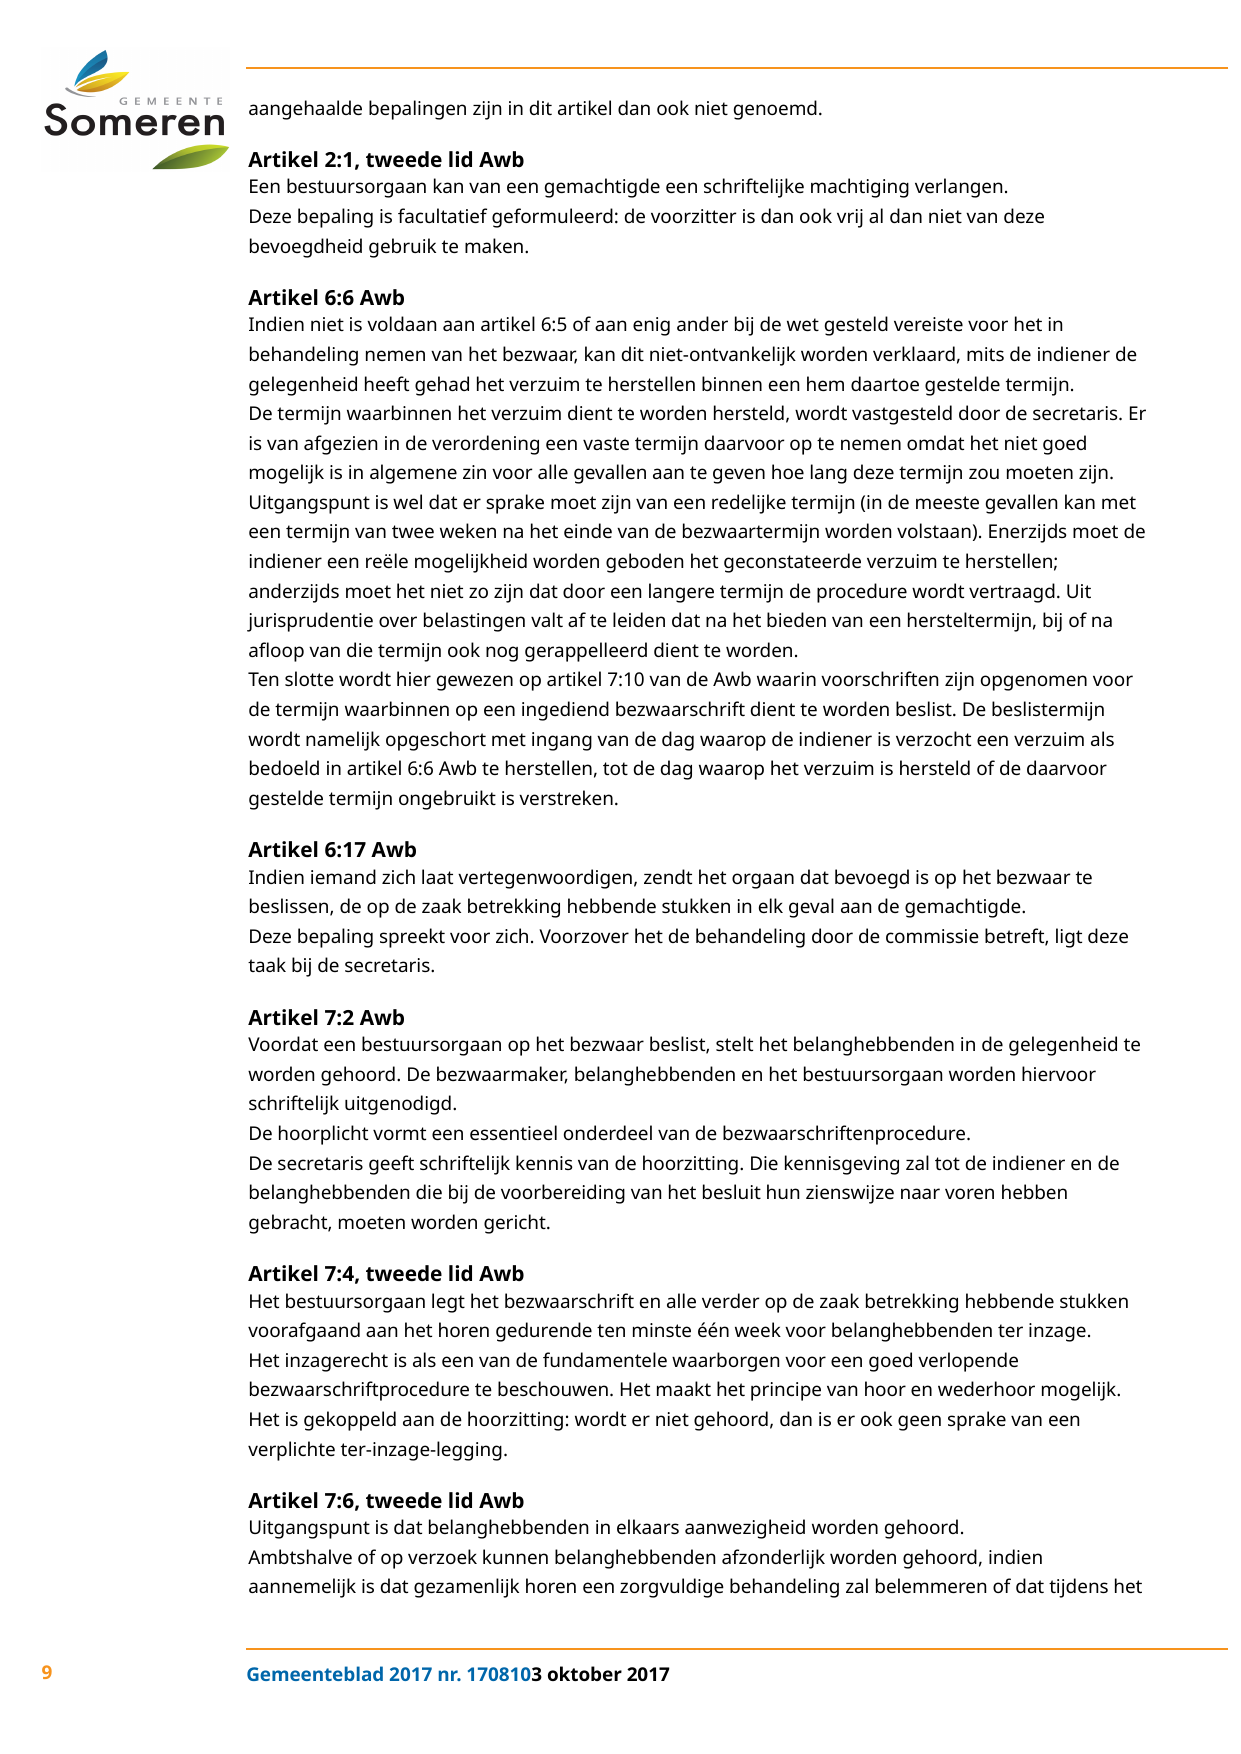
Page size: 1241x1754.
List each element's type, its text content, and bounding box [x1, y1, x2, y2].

text Artikel 7:6, tweede lid Awb [248, 1486, 1152, 1514]
text Ambtshalve of op verzoek kunnen belanghebbenden afzonderlijk worden gehoord, indien aannemelijk is dat gezamenlijk horen een zorgvuldige behandeling zal belemmeren of dat tijdens het [248, 1544, 1152, 1599]
text Voordat een bestuursorgaan op het bezwaar beslist, stelt het belanghebbenden in de gelegenheid te worden gehoord. De bezwaarmaker, belanghebbenden en het bestuursorgaan worden hiervoor schriftelijk uitgenodigd. [248, 1031, 1152, 1116]
text De hoorplicht vormt een essentieel onderdeel van de bezwaarschriftenprocedure. [248, 1120, 1152, 1146]
text Artikel 7:4, tweede lid Awb [248, 1259, 1152, 1288]
text Deze bepaling is facultatief geformuleerd: de voorzitter is dan ook vrij al dan niet van deze bevoegdheid gebruik te maken. [248, 203, 1152, 258]
text Indien niet is voldaan aan artikel 6:5 of aan enig ander bij de wet gesteld vereiste voor het in behandeling nemen van het bezwaar, kan dit niet-ontvankelijk worden verklaard, mits de indiener de gelegenheid heeft gehad het verzuim te herstellen binnen een hem daartoe gestelde termijn. [248, 312, 1152, 397]
text De secretaris geeft schriftelijk kennis van de hoorzitting. Die kennisgeving zal tot de indiener en de belanghebbenden die bij de voorbereiding van het besluit hun zienswijze naar voren hebben gebracht, moeten worden gericht. [248, 1150, 1152, 1235]
text Ten slotte wordt hier gewezen op artikel 7:10 van de Awb waarin voorschriften zijn opgenomen voor de termijn waarbinnen op een ingediend bezwaarschrift dient te worden beslist. De beslistermijn wordt namelijk opgeschort met ingang van de dag waarop de indiener is verzocht een verzuim als bedoeld in artikel 6:6 Awb te herstellen, tot de dag waarop het verzuim is hersteld of de daarvoor gestelde termijn ongebruikt is verstreken. [248, 667, 1152, 811]
text Het bestuursorgaan legt het bezwaarschrift en alle verder op de zaak betrekking hebbende stukken voorafgaand aan het horen gedurende ten minste één week voor belanghebbenden ter inzage. [248, 1288, 1152, 1343]
text Artikel 7:2 Awb [248, 1003, 1152, 1031]
text Een bestuursorgaan kan van een gemachtigde een schriftelijke machtiging verlangen. [248, 174, 1152, 199]
picture [41, 47, 231, 172]
text Uitgangspunt is dat belanghebbenden in elkaars aanwezigheid worden gehoord. [248, 1514, 1152, 1540]
text Artikel 6:6 Awb [248, 283, 1152, 312]
text aangehaalde bepalingen zijn in dit artikel dan ook niet genoemd. [248, 95, 1152, 121]
text Het inzagerecht is als een van de fundamentele waarborgen voor een goed verlopende bezwaarschriftprocedure te beschouwen. Het maakt het principe van hoor en wederhoor mogelijk. Het is gekoppeld aan de hoorzitting: wordt er niet gehoord, dan is er ook geen sprake van een verplichte ter-inzage-legging. [248, 1347, 1152, 1461]
text Indien iemand zich laat vertegenwoordigen, zendt het orgaan dat bevoegd is op het bezwaar te beslissen, de op de zaak betrekking hebbende stukken in elk geval aan de gemachtigde. [248, 864, 1152, 919]
text Artikel 2:1, tweede lid Awb [248, 145, 1152, 174]
text De termijn waarbinnen het verzuim dient te worden hersteld, wordt vastgesteld door de secretaris. Er is van afgezien in de verordening een vaste termijn daarvoor op te nemen omdat het niet goed mogelijk is in algemene zin voor alle gevallen aan te geven hoe lang deze termijn zou moeten zijn. Uitgangspunt is wel dat er sprake moet zijn van een redelijke termijn (in de meeste gevallen kan met een termijn van twee weken na het einde van de bezwaartermijn worden volstaan). Enerzijds moet de indiener een reële mogelijkheid worden geboden het geconstateerde verzuim te herstellen; anderzijds moet het niet zo zijn dat door een langere termijn de procedure wordt vertraagd. Uit jurisprudentie over belastingen valt af te leiden dat na het bieden van een hersteltermijn, bij of na afloop van die termijn ook nog gerappelleerd dient te worden. [248, 400, 1152, 663]
text Artikel 6:17 Awb [248, 835, 1152, 864]
text Deze bepaling spreekt voor zich. Voorzover het de behandeling door de commissie betreft, ligt deze taak bij de secretaris. [248, 923, 1152, 978]
